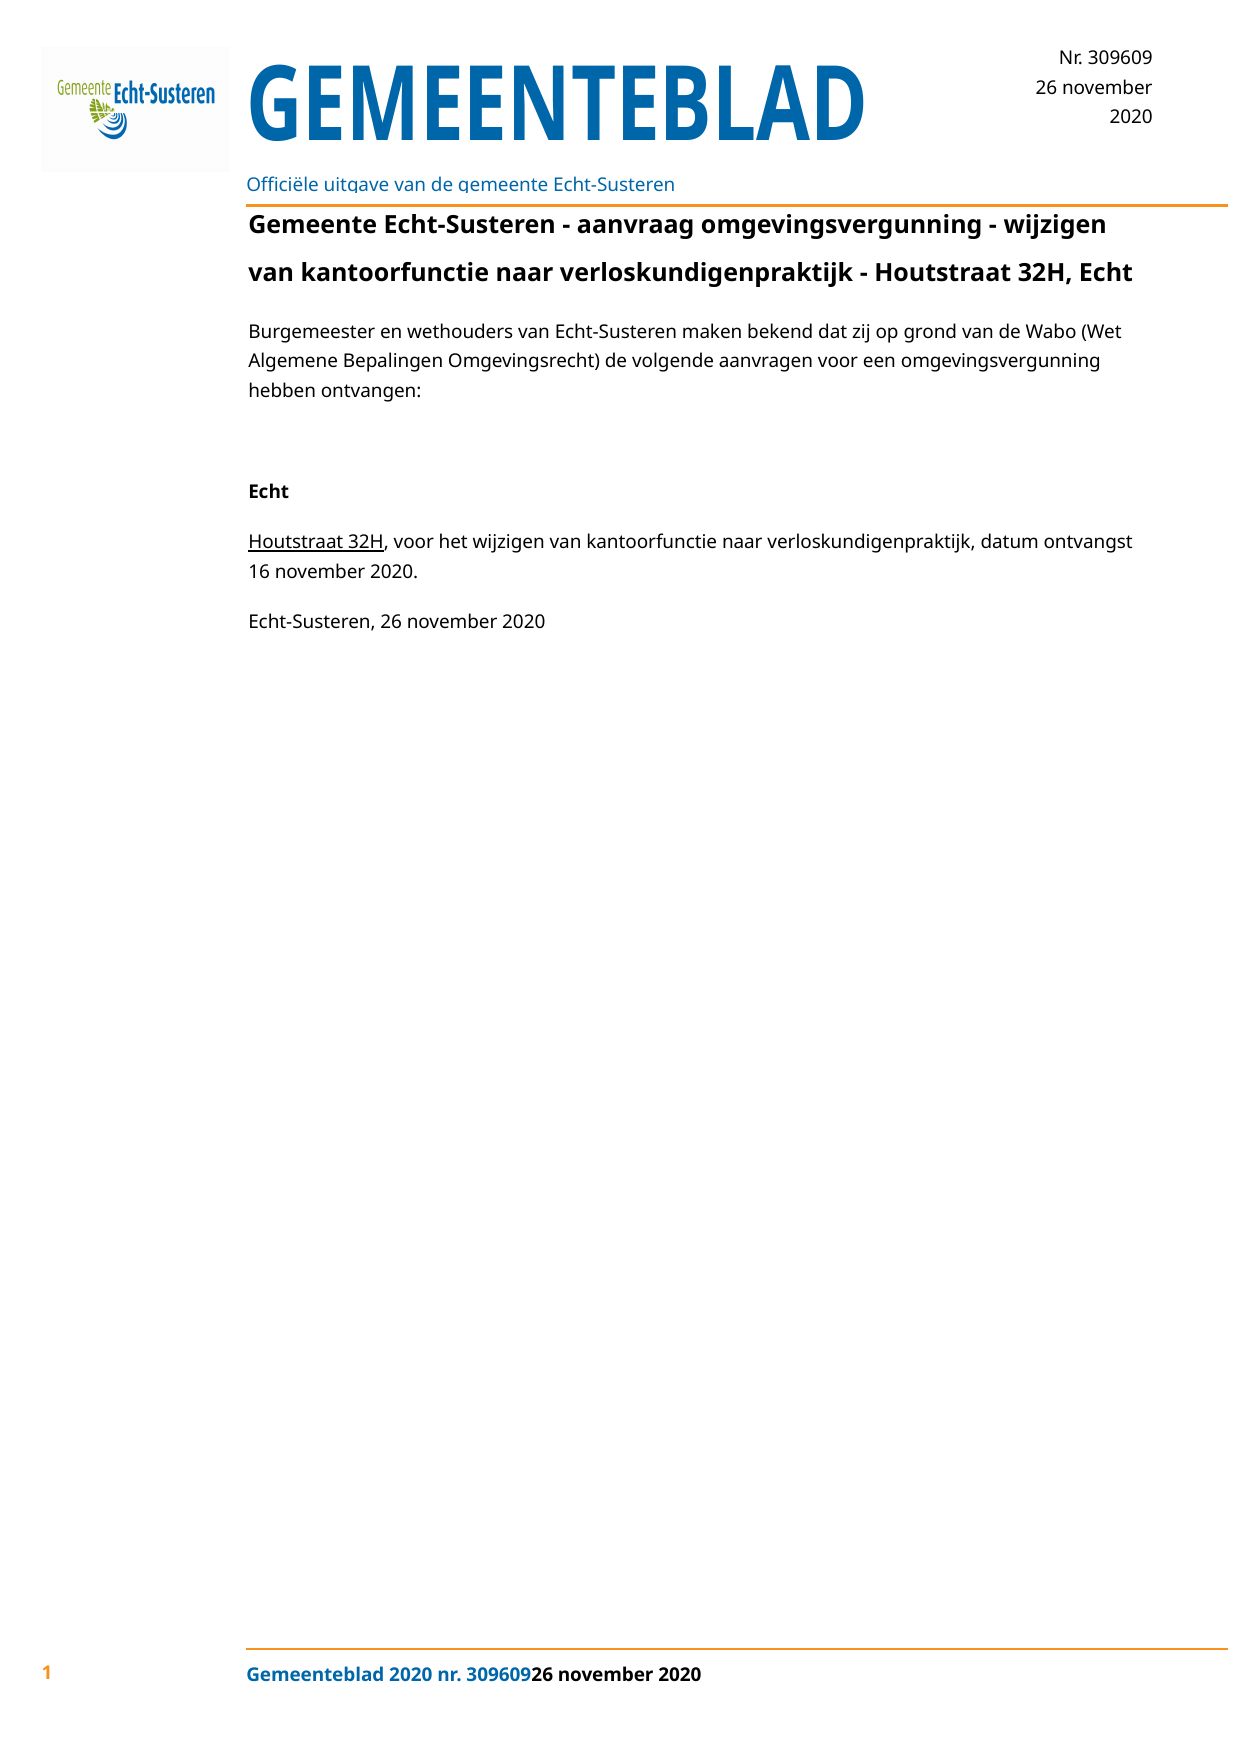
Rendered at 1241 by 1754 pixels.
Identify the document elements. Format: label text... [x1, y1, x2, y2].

text Burgemeester en wethouders van Echt-Susteren maken bekend dat zij op grond van de Wabo (Wet Algemene Bepalingen Omgevingsrecht) de volgende aanvragen voor een omgevingsvergunning hebben ontvangen: [248, 318, 1152, 403]
text Gemeente Echt-Susteren - aanvraag omgevingsvergunning - wijzigen van kantoorfunctie naar verloskundigenpraktijk - Houtstraat 32H, Echt [248, 207, 1152, 288]
picture [41, 47, 231, 172]
text Echt-Susteren, 26 november 2020 [248, 608, 1152, 634]
text Houtstraat 32H, voor het wijzigen van kantoorfunctie naar verloskundigenpraktijk, datum ontvangst 16 november 2020. [248, 528, 1152, 584]
text Echt [248, 478, 1152, 504]
